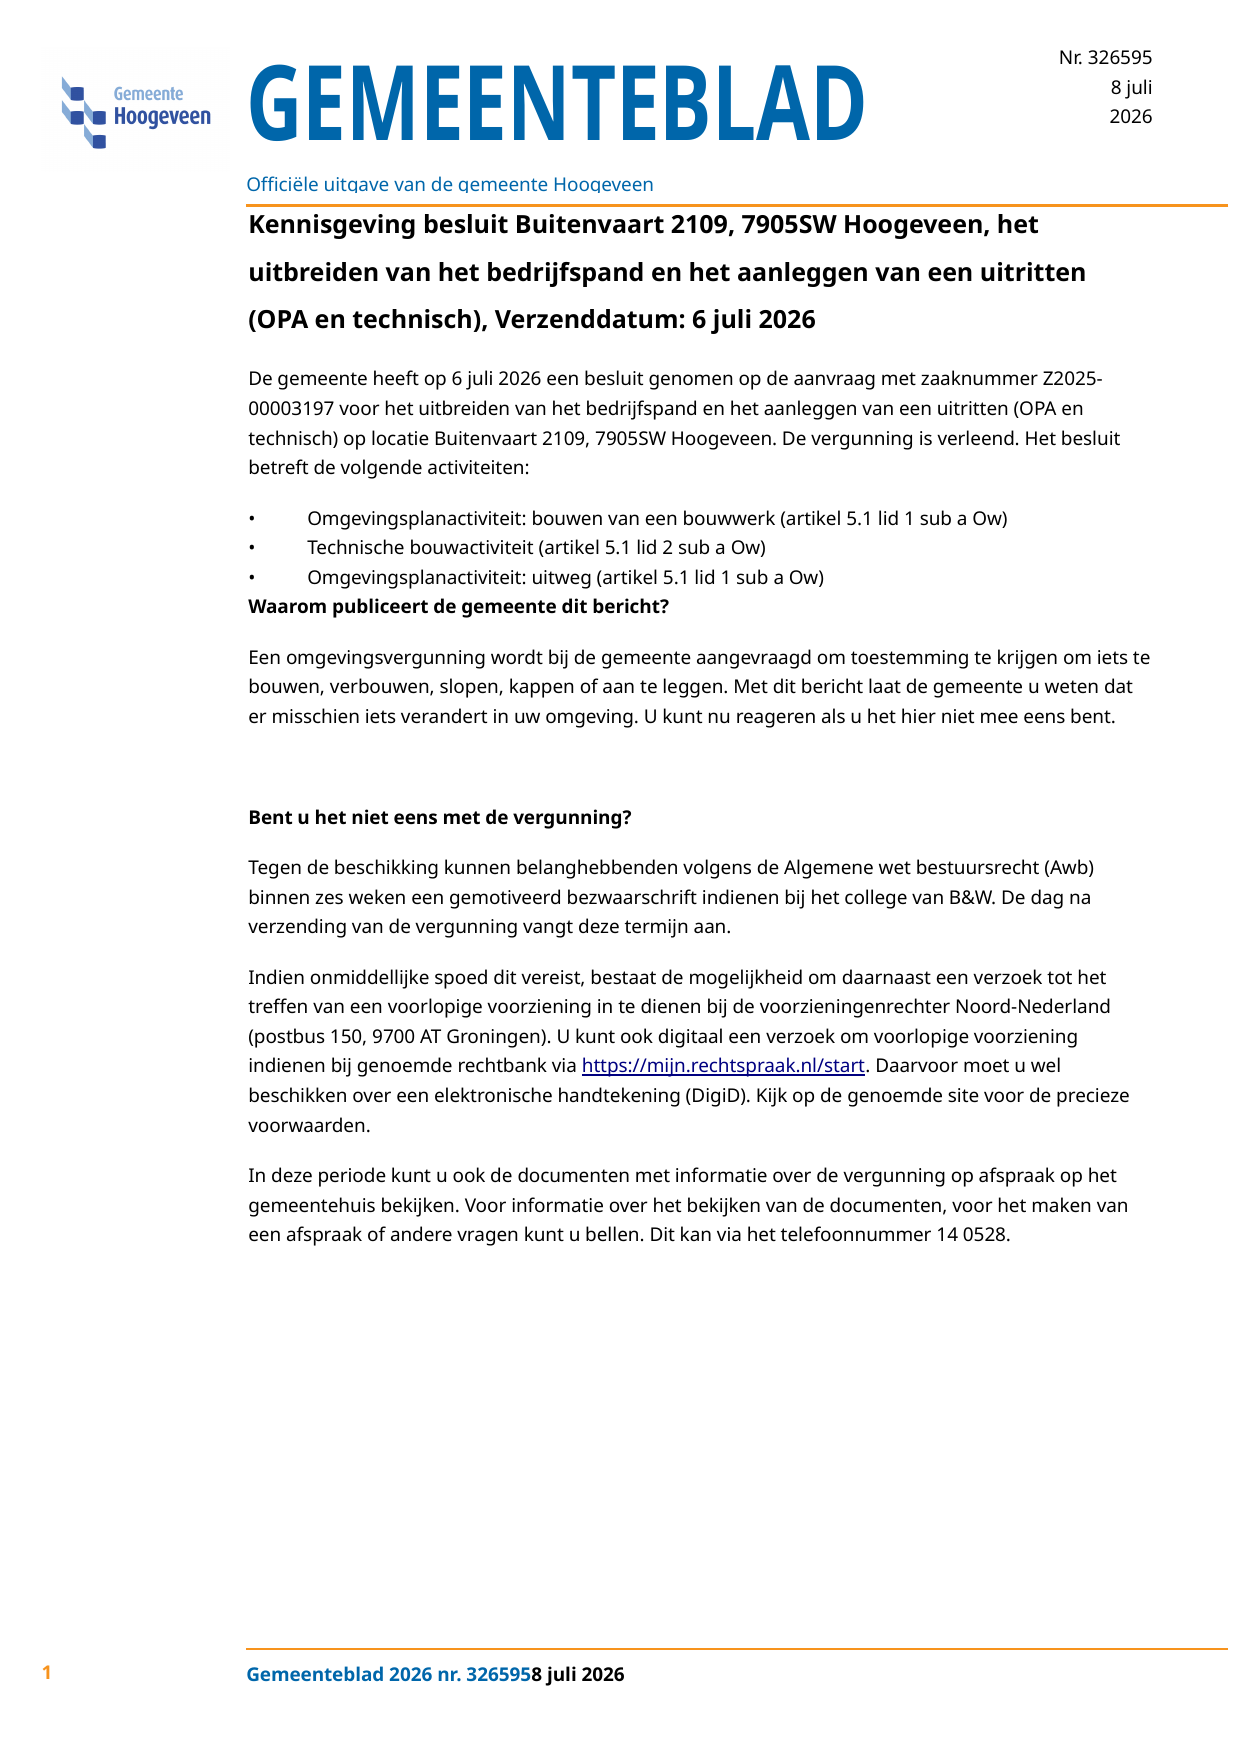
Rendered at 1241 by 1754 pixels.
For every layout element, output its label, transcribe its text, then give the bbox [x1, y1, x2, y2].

text Waarom publiceert de gemeente dit bericht? [248, 593, 1152, 619]
text Indien onmiddellijke spoed dit vereist, bestaat de mogelijkheid om daarnaast een verzoek tot het treffen van een voorlopige voorziening in te dienen bij de voorzieningenrechter Noord-Nederland (postbus 150, 9700 AT Groningen). U kunt ook digitaal een verzoek om voorlopige voorziening indienen bij genoemde rechtbank via https://mijn.rechtspraak.nl/start. Daarvoor moet u wel beschikken over een elektronische handtekening (DigiD). Kijk op de genoemde site voor de precieze voorwaarden. [248, 964, 1152, 1137]
text Bent u het niet eens met de vergunning? [248, 804, 1152, 829]
picture [41, 47, 231, 172]
text Een omgevingsvergunning wordt bij de gemeente aangevraagd om toestemming te krijgen om iets te bouwen, verbouwen, slopen, kappen of aan te leggen. Met dit bericht laat de gemeente u weten dat er misschien iets verandert in uw omgeving. U kunt nu reageren als u het hier niet mee eens bent. [248, 644, 1152, 729]
text Tegen de beschikking kunnen belanghebbenden volgens de Algemene wet bestuursrecht (Awb) binnen zes weken een gemotiveerd bezwaarschrift indienen bij het college van B&W. De dag na verzending van de vergunning vangt deze termijn aan. [248, 854, 1152, 939]
list Omgevingsplanactiviteit: bouwen van een bouwwerk (artikel 5.1 lid 1 sub a Ow) [248, 505, 1152, 530]
text In deze periode kunt u ook de documenten met informatie over de vergunning op afspraak op het gemeentehuis bekijken. Voor informatie over het bekijken van de documenten, voor het maken van een afspraak of andere vragen kunt u bellen. Dit kan via het telefoonnummer 14 0528. [248, 1162, 1152, 1247]
text De gemeente heeft op 6 juli 2026 een besluit genomen op de aanvraag met zaaknummer Z2025-00003197 voor het uitbreiden van het bedrijfspand en het aanleggen van een uitritten (OPA en technisch) op locatie Buitenvaart 2109, 7905SW Hoogeveen. De vergunning is verleend. Het besluit betreft de volgende activiteiten: [248, 366, 1152, 480]
text Kennisgeving besluit Buitenvaart 2109, 7905SW Hoogeveen, het uitbreiden van het bedrijfspand en het aanleggen van een uitritten (OPA en technisch), Verzenddatum: 6 juli 2026 [248, 207, 1152, 336]
list Omgevingsplanactiviteit: uitweg (artikel 5.1 lid 1 sub a Ow) [248, 564, 1152, 589]
list Technische bouwactiviteit (artikel 5.1 lid 2 sub a Ow) [248, 534, 1152, 560]
